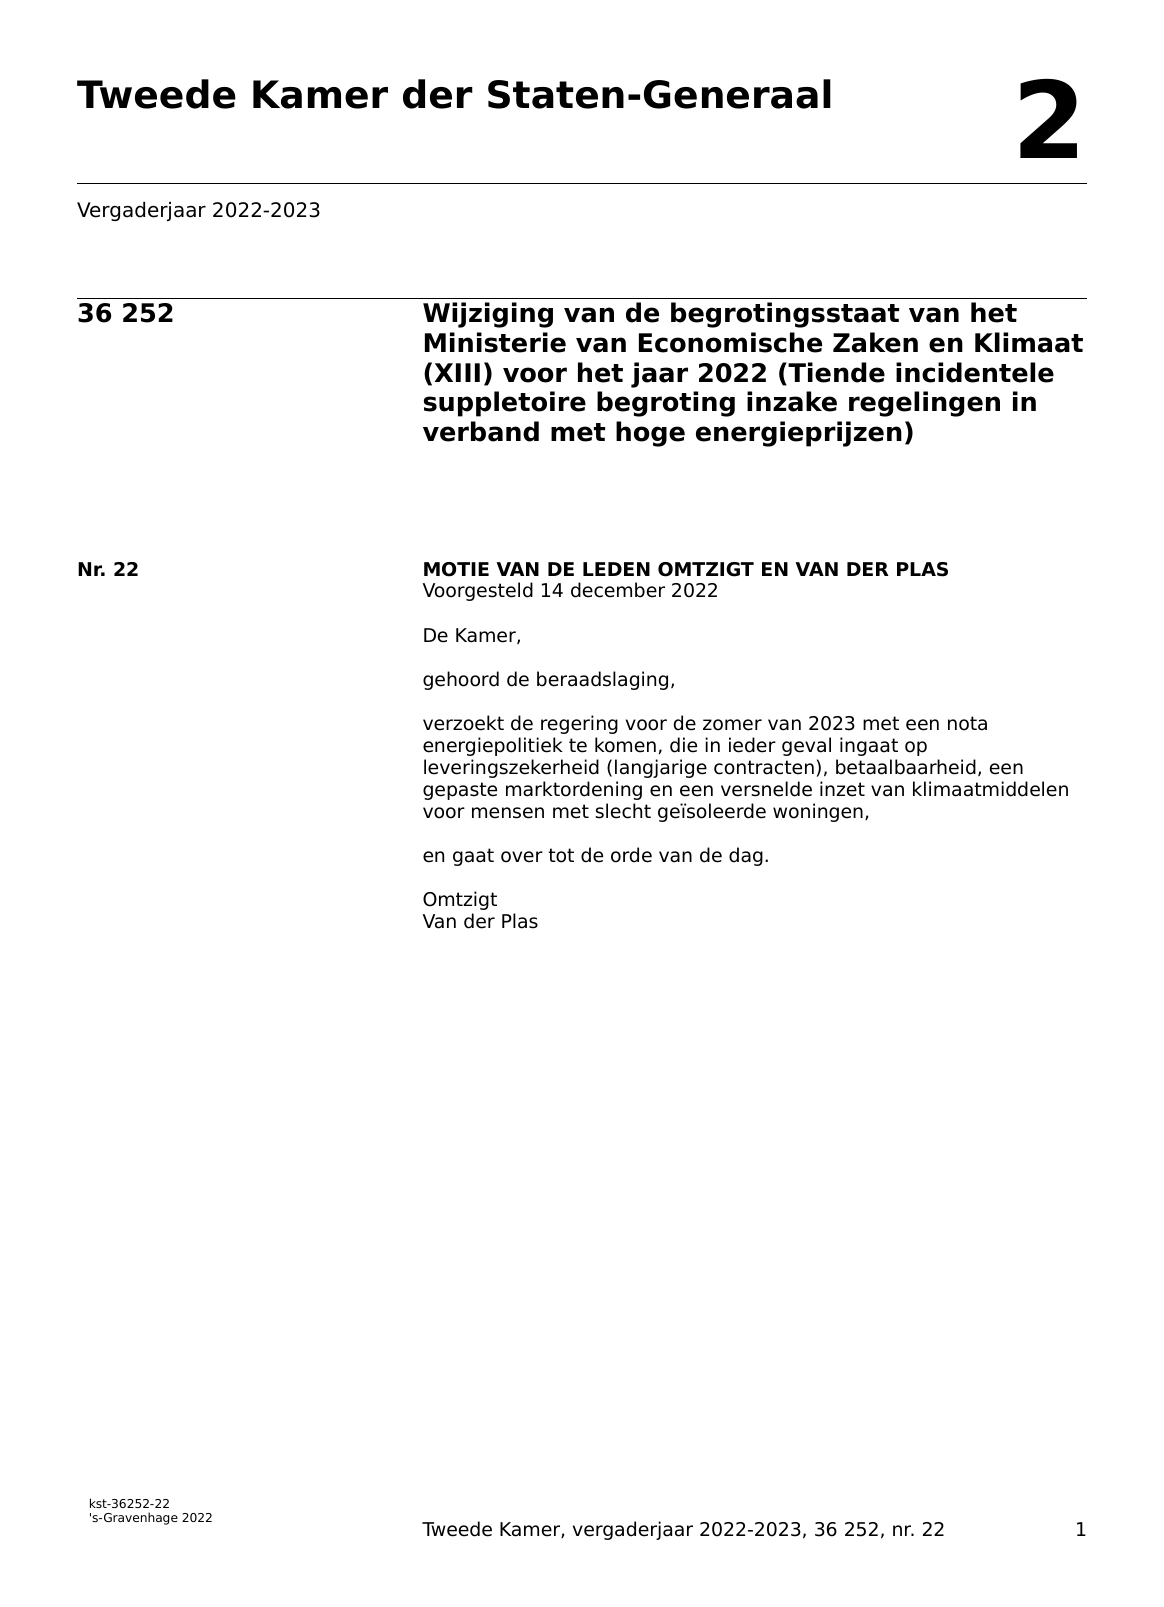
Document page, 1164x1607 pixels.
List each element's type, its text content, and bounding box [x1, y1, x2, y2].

subtitle Nr. 22 MOTIE VAN DE LEDEN OMTZIGT EN VAN DER PLAS [77, 558, 1087, 580]
table_header 2 [886, 59, 1087, 183]
text Voorgesteld 14 december 2022 [422, 580, 1087, 602]
text De Kamer, [422, 624, 1087, 647]
table_header Tweede Kamer der Staten-Generaal [77, 59, 886, 183]
text gehoord de beraadslaging, [422, 669, 1087, 691]
subtitle 36 252 Wijziging van de begrotingsstaat van het Ministerie van Economische Zaken en Klimaat (XIII) voor het jaar 2022 (Tiende incidentele suppletoire begroting inzake regelingen in verband met hoge energieprijzen) [77, 299, 1087, 447]
text verzoekt de regering voor de zomer van 2023 met een nota energiepolitiek te komen, die in ieder geval ingaat op leveringszekerheid (langjarige contracten), betaalbaarheid, een gepaste marktordening en een versnelde inzet van klimaatmiddelen voor mensen met slecht geïsoleerde woningen, [422, 713, 1087, 823]
text Van der Plas [422, 911, 1087, 933]
text kst-36252-22 [88, 1497, 323, 1511]
table_cell Vergaderjaar 2022-2023 [77, 184, 1087, 298]
text en gaat over tot de orde van de dag. [422, 845, 1087, 867]
text Omtzigt [422, 889, 1087, 911]
text 's-Gravenhage 2022 [88, 1511, 323, 1525]
